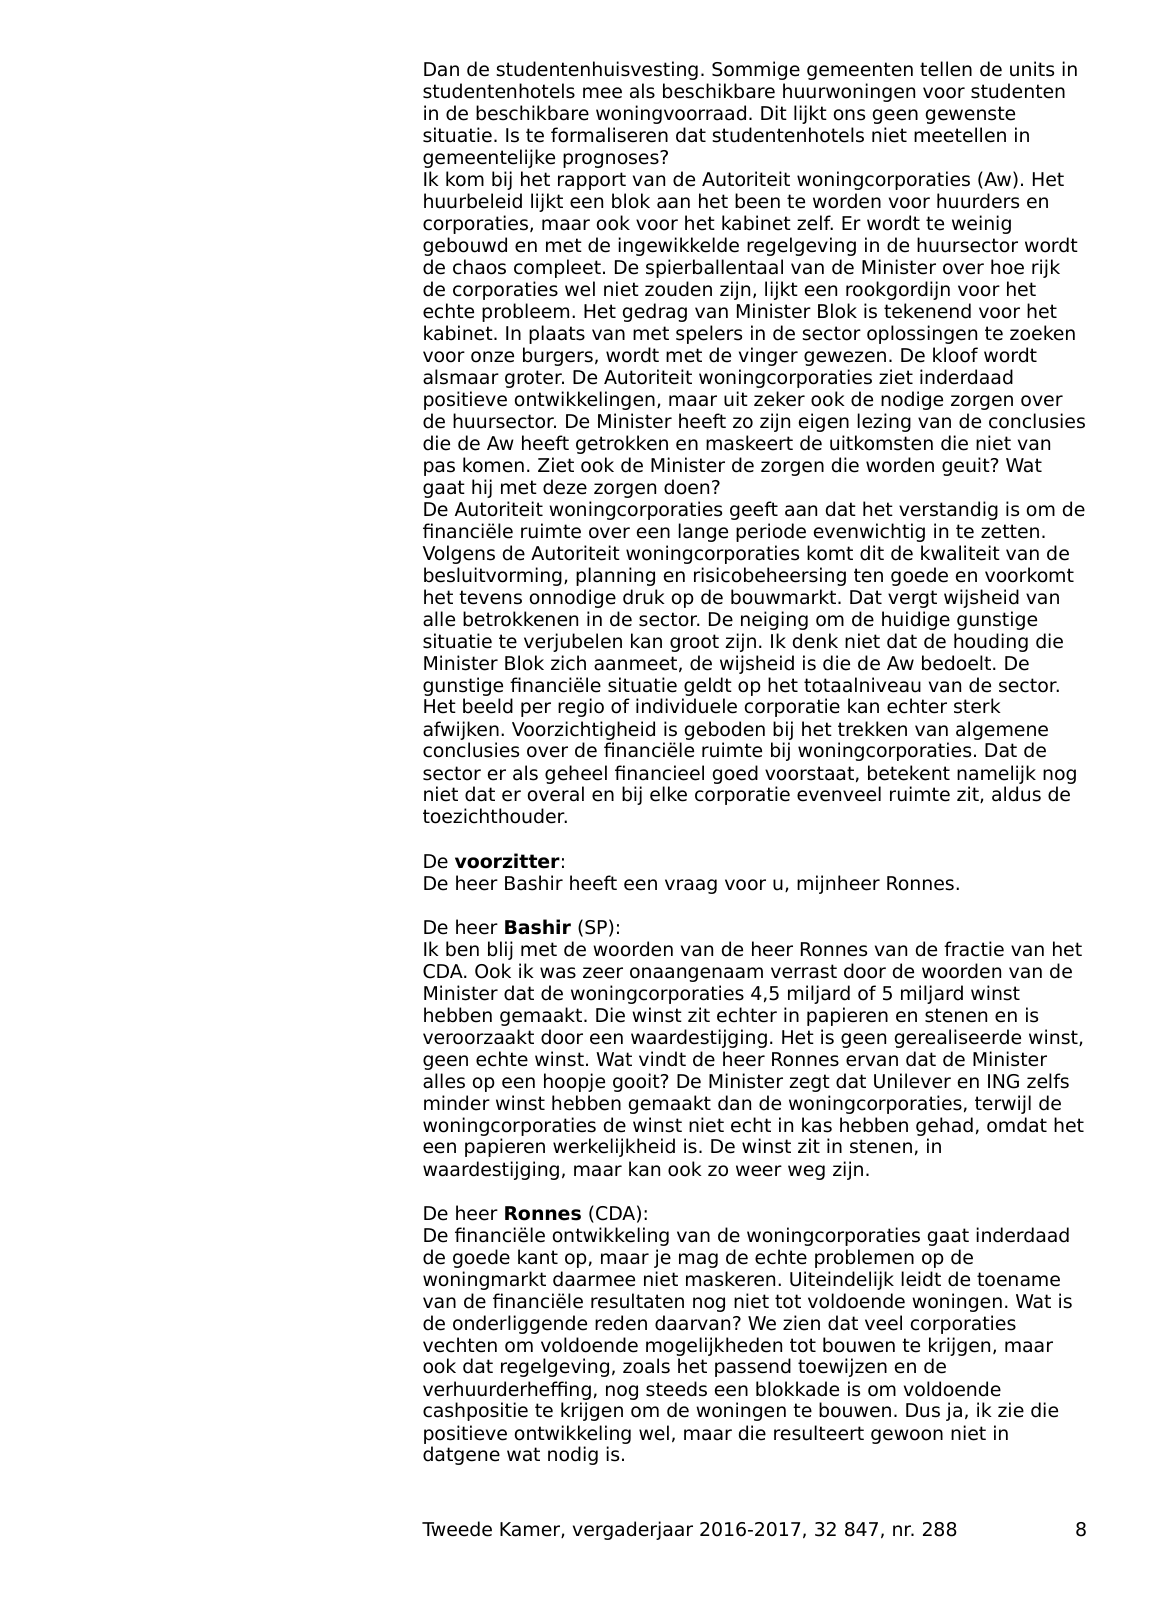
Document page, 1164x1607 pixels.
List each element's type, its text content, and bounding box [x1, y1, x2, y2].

text De heer Bashir heeft een vraag voor u, mijnheer Ronnes. [422, 872, 1087, 894]
text De Autoriteit woningcorporaties geeft aan dat het verstandig is om de financiële ruimte over een lange periode evenwichtig in te zetten. Volgens de Autoriteit woningcorporaties komt dit de kwaliteit van de besluitvorming, planning en risicobeheersing ten goede en voorkomt het tevens onnodige druk op de bouwmarkt. Dat vergt wijsheid van alle betrokkenen in de sector. De neiging om de huidige gunstige situatie te verjubelen kan groot zijn. Ik denk niet dat de houding die Minister Blok zich aanmeet, de wijsheid is die de Aw bedoelt. De gunstige financiële situatie geldt op het totaalniveau van de sector. Het beeld per regio of individuele corporatie kan echter sterk afwijken. Voorzichtigheid is geboden bij het trekken van algemene conclusies over de financiële ruimte bij woningcorporaties. Dat de sector er als geheel financieel goed voorstaat, betekent namelijk nog niet dat er overal en bij elke corporatie evenveel ruimte zit, aldus de toezichthouder. [422, 499, 1087, 828]
text De financiële ontwikkeling van de woningcorporaties gaat inderdaad de goede kant op, maar je mag de echte problemen op de woningmarkt daarmee niet maskeren. Uiteindelijk leidt de toename van de financiële resultaten nog niet tot voldoende woningen. Wat is de onderliggende reden daarvan? We zien dat veel corporaties vechten om voldoende mogelijkheden tot bouwen te krijgen, maar ook dat regelgeving, zoals het passend toewijzen en de verhuurderheffing, nog steeds een blokkade is om voldoende cashpositie te krijgen om de woningen te bouwen. Dus ja, ik zie die positieve ontwikkeling wel, maar die resulteert gewoon niet in datgene wat nodig is. [422, 1224, 1087, 1466]
text De voorzitter: [422, 851, 1087, 872]
text Ik ben blij met de woorden van de heer Ronnes van de fractie van het CDA. Ook ik was zeer onaangenaam verrast door de woorden van de Minister dat de woningcorporaties 4,5 miljard of 5 miljard winst hebben gemaakt. Die winst zit echter in papieren en stenen en is veroorzaakt door een waardestijging. Het is geen gerealiseerde winst, geen echte winst. Wat vindt de heer Ronnes ervan dat de Minister alles op een hoopje gooit? De Minister zegt dat Unilever en ING zelfs minder winst hebben gemaakt dan de woningcorporaties, terwijl de woningcorporaties de winst niet echt in kas hebben gehad, omdat het een papieren werkelijkheid is. De winst zit in stenen, in waardestijging, maar kan ook zo weer weg zijn. [422, 939, 1087, 1180]
text Ik kom bij het rapport van de Autoriteit woningcorporaties (Aw). Het huurbeleid lijkt een blok aan het been te worden voor huurders en corporaties, maar ook voor het kabinet zelf. Er wordt te weinig gebouwd en met de ingewikkelde regelgeving in de huursector wordt de chaos compleet. De spierballentaal van de Minister over hoe rijk de corporaties wel niet zouden zijn, lijkt een rookgordijn voor het echte probleem. Het gedrag van Minister Blok is tekenend voor het kabinet. In plaats van met spelers in de sector oplossingen te zoeken voor onze burgers, wordt met de vinger gewezen. De kloof wordt alsmaar groter. De Autoriteit woningcorporaties ziet inderdaad positieve ontwikkelingen, maar uit zeker ook de nodige zorgen over de huursector. De Minister heeft zo zijn eigen lezing van de conclusies die de Aw heeft getrokken en maskeert de uitkomsten die niet van pas komen. Ziet ook de Minister de zorgen die worden geuit? Wat gaat hij met deze zorgen doen? [422, 169, 1087, 499]
text Dan de studentenhuisvesting. Sommige gemeenten tellen de units in studentenhotels mee als beschikbare huurwoningen voor studenten in de beschikbare woningvoorraad. Dit lijkt ons geen gewenste situatie. Is te formaliseren dat studentenhotels niet meetellen in gemeentelijke prognoses? [422, 59, 1087, 169]
text De heer Ronnes (CDA): [422, 1203, 1087, 1224]
text De heer Bashir (SP): [422, 917, 1087, 939]
